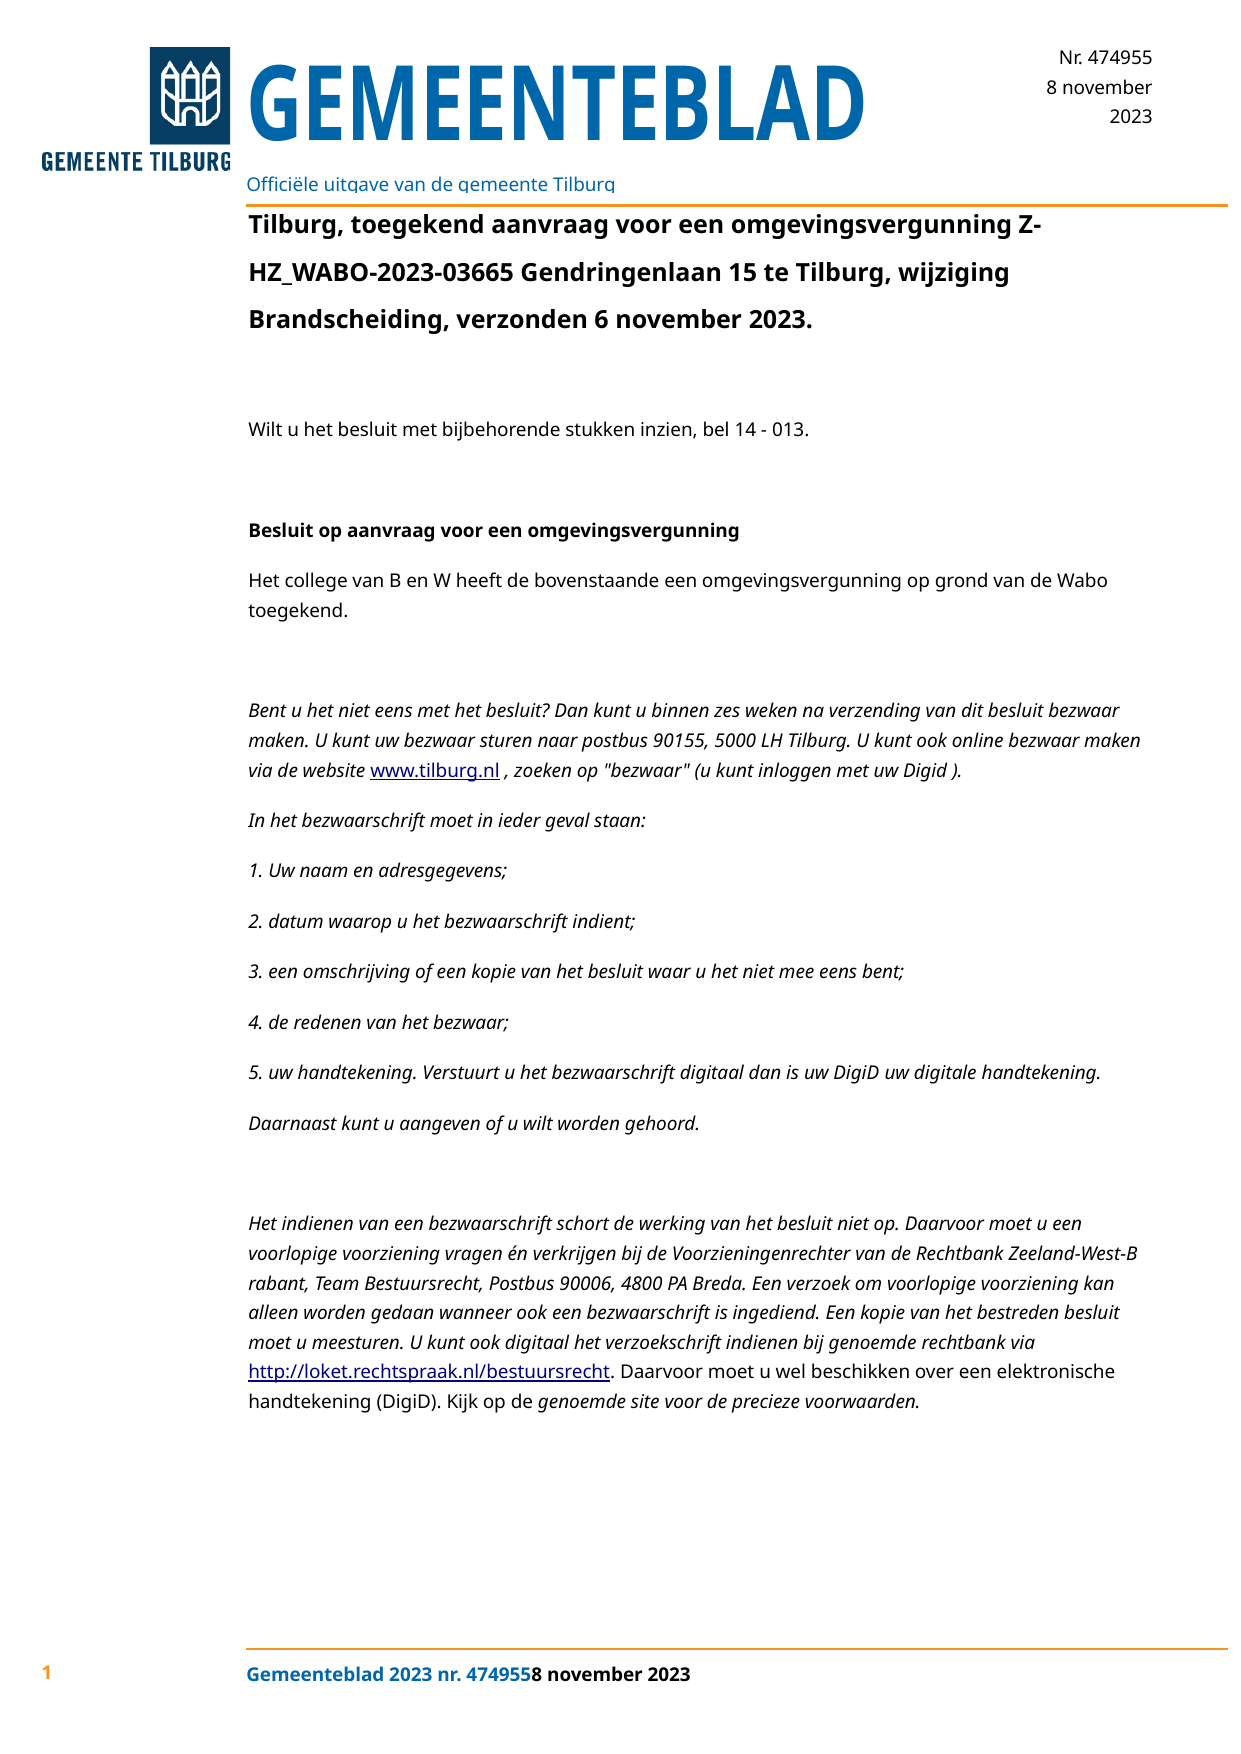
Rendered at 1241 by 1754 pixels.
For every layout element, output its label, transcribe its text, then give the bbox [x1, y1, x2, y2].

text 4. de redenen van het bezwaar; [248, 1009, 1152, 1034]
text Besluit op aanvraag voor een omgevingsvergunning [248, 517, 1152, 542]
text Het college van B en W heeft de bovenstaande een omgevingsvergunning op grond van de Wabo toegekend. [248, 567, 1152, 622]
text 2. datum waarop u het bezwaarschrift indient; [248, 908, 1152, 934]
text In het bezwaarschrift moet in ieder geval staan: [248, 807, 1152, 833]
text Het indienen van een bezwaarschrift schort de werking van het besluit niet op. Daarvoor moet u een voorlopige voorziening vragen én verkrijgen bij de Voorzieningenrechter van de Rechtbank Zeeland-West-B rabant, Team Bestuursrecht, Postbus 90006, 4800 PA Breda. Een verzoek om voorlopige voorziening kan alleen worden gedaan wanneer ook een bezwaarschrift is ingediend. Een kopie van het bestreden besluit moet u meesturen. U kunt ook digitaal het verzoekschrift indienen bij genoemde rechtbank via http://loket.rechtspraak.nl/bestuursrecht. Daarvoor moet u wel beschikken over een elektronische handtekening (DigiD). Kijk op de genoemde site voor de precieze voorwaarden. [248, 1211, 1152, 1414]
text Wilt u het besluit met bijbehorende stukken inzien, bel 14 - 013. [248, 416, 1152, 442]
text Bent u het niet eens met het besluit? Dan kunt u binnen zes weken na verzending van dit besluit bezwaar maken. U kunt uw bezwaar sturen naar postbus 90155, 5000 LH Tilburg. U kunt ook online bezwaar maken via de website www.tilburg.nl , zoeken op "bezwaar" (u kunt inloggen met uw Digid ). [248, 698, 1152, 782]
text 1. Uw naam en adresgegevens; [248, 858, 1152, 883]
text Tilburg, toegekend aanvraag voor een omgevingsvergunning Z-HZ_WABO-2023-03665 Gendringenlaan 15 te Tilburg, wijziging Brandscheiding, verzonden 6 november 2023. [248, 207, 1152, 336]
text Daarnaast kunt u aangeven of u wilt worden gehoord. [248, 1110, 1152, 1135]
text 5. uw handtekening. Verstuurt u het bezwaarschrift digitaal dan is uw DigiD uw digitale handtekening. [248, 1059, 1152, 1085]
text 3. een omschrijving of een kopie van het besluit waar u het niet mee eens bent; [248, 958, 1152, 984]
picture [41, 47, 231, 172]
